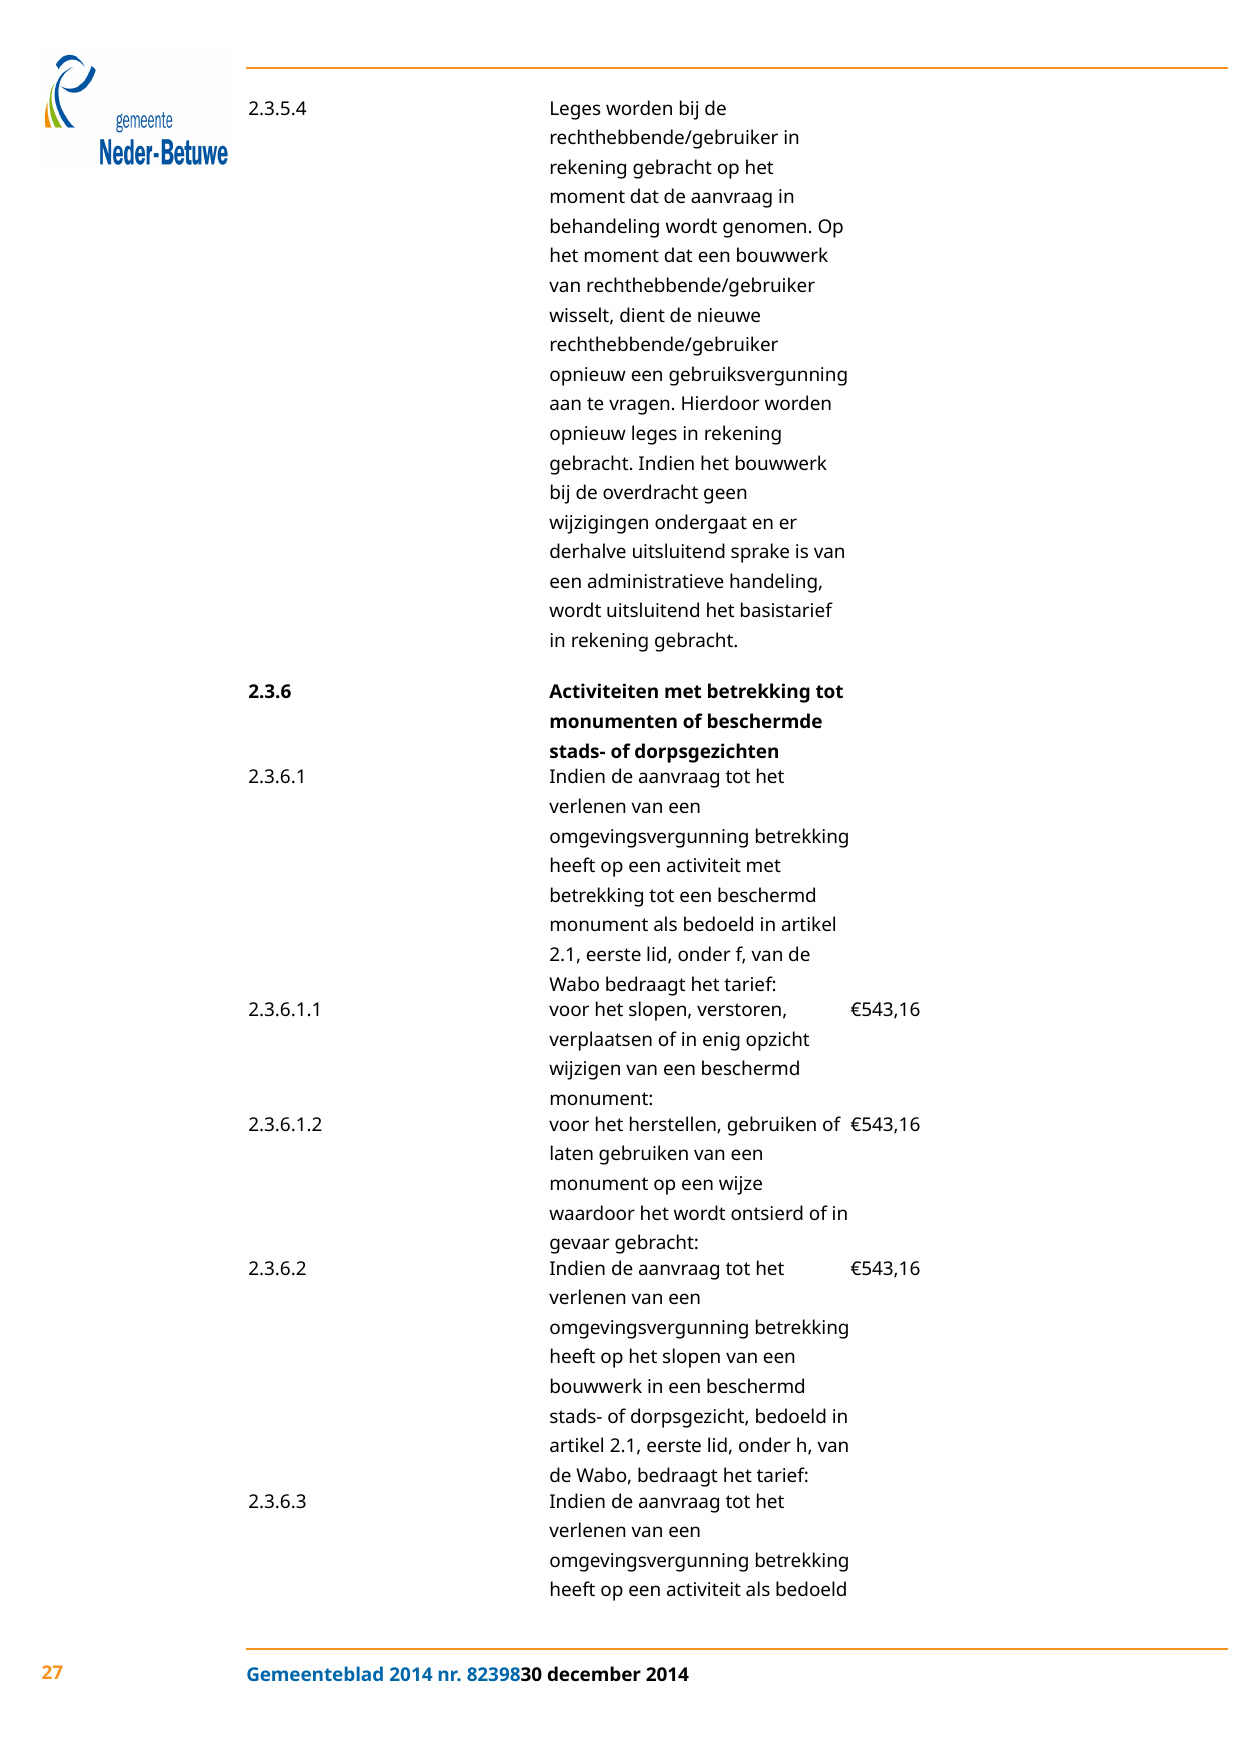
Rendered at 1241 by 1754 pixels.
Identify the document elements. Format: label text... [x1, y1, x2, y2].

table_cell [850, 653, 1152, 679]
table_cell Indien de aanvraag tot het verlenen van een omgevingsvergunning betrekking heeft op een activiteit met betrekking tot een beschermd monument als bedoeld in artikel 2.1, eerste lid, onder f, van de Wabo bedraagt het tarief: [549, 764, 850, 996]
table_cell €543,16 [850, 1111, 1152, 1255]
table_cell 2.3.6.2 [248, 1255, 549, 1488]
table_cell Indien de aanvraag tot het verlenen van een omgevingsvergunning betrekking heeft op het slopen van een bouwwerk in een beschermd stads- of dorpsgezicht, bedoeld in artikel 2.1, eerste lid, onder h, van de Wabo, bedraagt het tarief: [549, 1255, 850, 1488]
table_cell €543,16 [850, 1255, 1152, 1488]
table_cell 2.3.6.3 [248, 1488, 549, 1602]
table_cell 2.3.6.1.2 [248, 1111, 549, 1255]
table_cell [850, 95, 1152, 653]
table_cell voor het herstellen, gebruiken of laten gebruiken van een monument op een wijze waardoor het wordt ontsierd of in gevaar gebracht: [549, 1111, 850, 1255]
table_cell 2.3.6 [248, 679, 549, 764]
table_cell €543,16 [850, 996, 1152, 1111]
table_cell Leges worden bij de rechthebbende/gebruiker in rekening gebracht op het moment dat de aanvraag in behandeling wordt genomen. Op het moment dat een bouwwerk van rechthebbende/gebruiker wisselt, dient de nieuwe rechthebbende/gebruiker opnieuw een gebruiksvergunning aan te vragen. Hierdoor worden opnieuw leges in rekening gebracht. Indien het bouwwerk bij de overdracht geen wijzigingen ondergaat en er derhalve uitsluitend sprake is van een administratieve handeling, wordt uitsluitend het basistarief in rekening gebracht. [549, 95, 850, 653]
table_cell Activiteiten met betrekking tot monumenten of beschermde stads- of dorpsgezichten [549, 679, 850, 764]
table_cell Indien de aanvraag tot het verlenen van een omgevingsvergunning betrekking heeft op een activiteit als bedoeld [549, 1488, 850, 1602]
table_cell 2.3.6.1.1 [248, 996, 549, 1111]
table_cell [248, 653, 549, 679]
table_cell [549, 653, 850, 679]
table_cell [850, 764, 1152, 996]
picture [41, 47, 231, 172]
table_cell 2.3.5.4 [248, 95, 549, 653]
table_cell [850, 679, 1152, 764]
table_cell voor het slopen, verstoren, verplaatsen of in enig opzicht wijzigen van een beschermd monument: [549, 996, 850, 1111]
table_cell 2.3.6.1 [248, 764, 549, 996]
table_cell [850, 1488, 1152, 1602]
